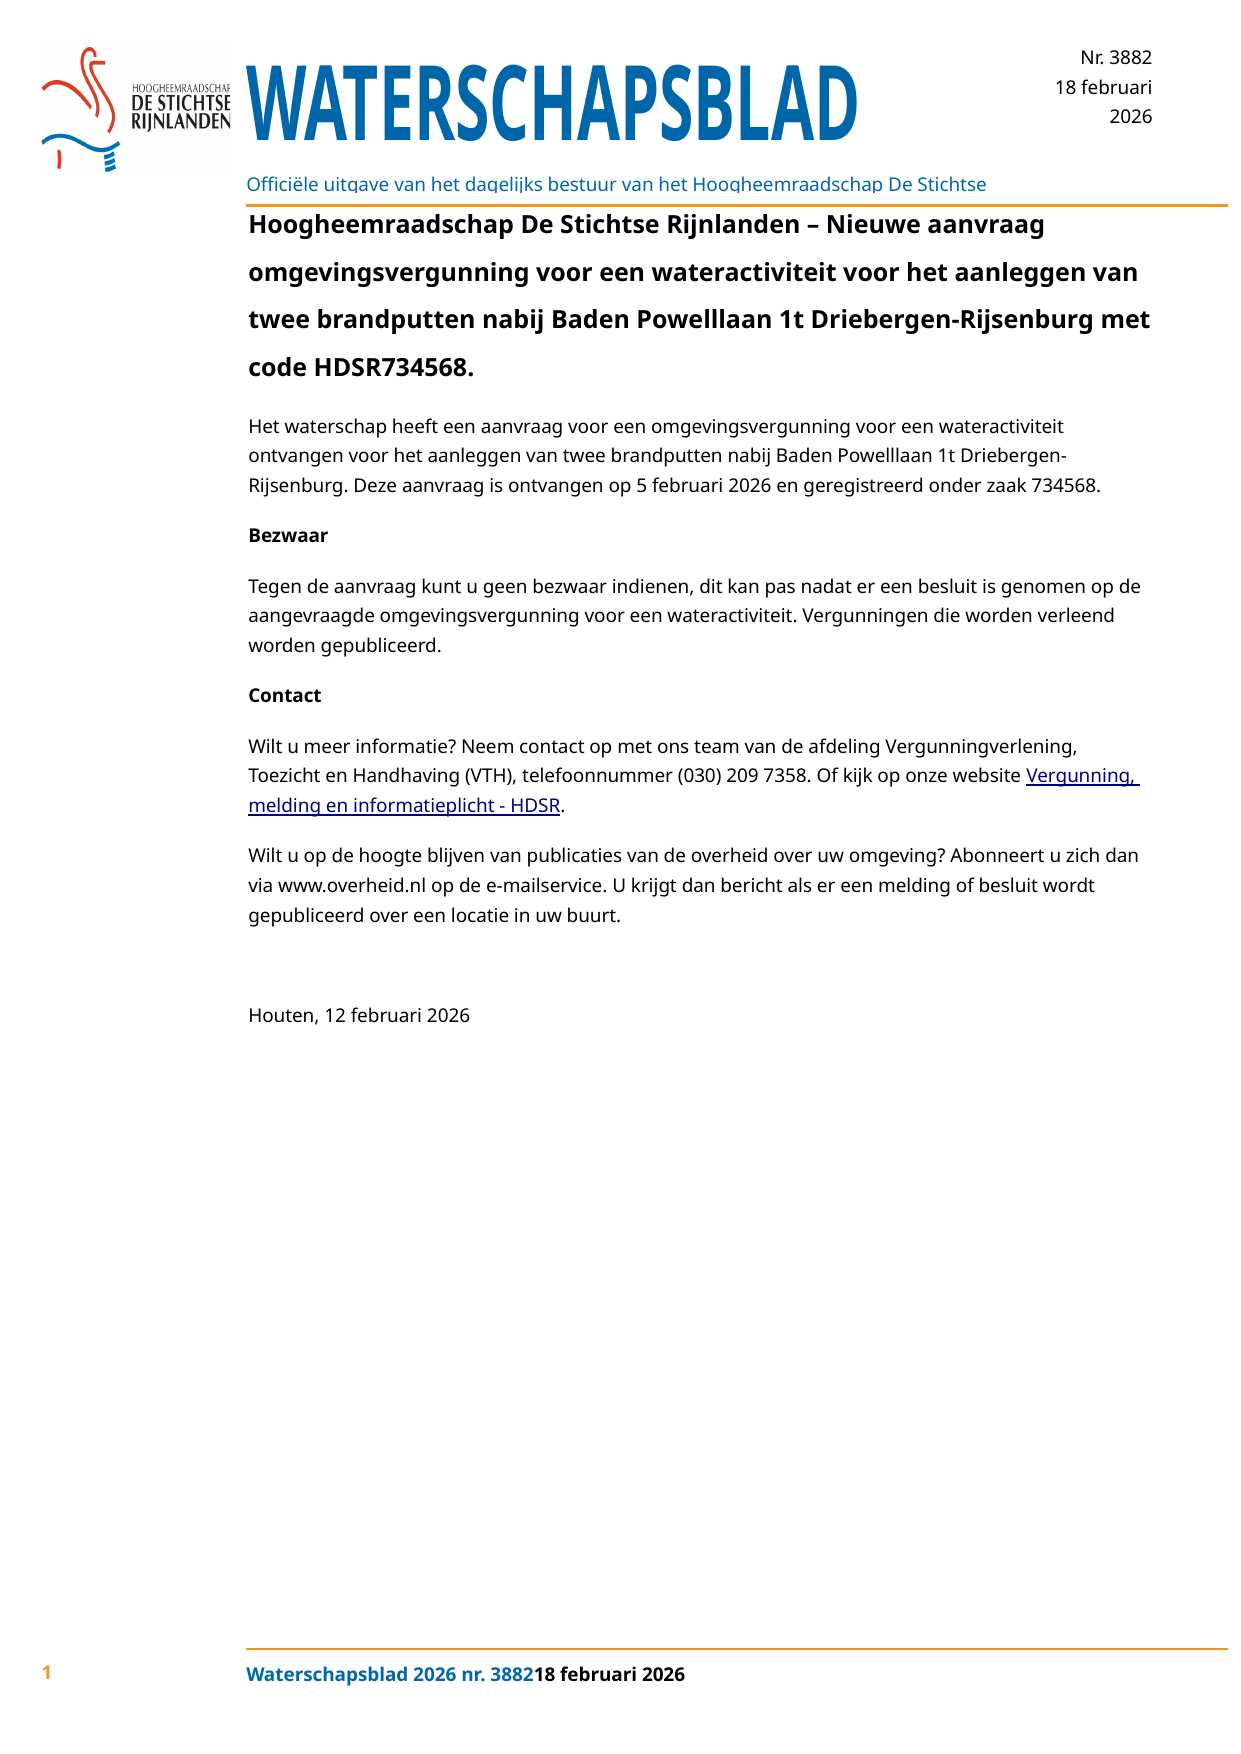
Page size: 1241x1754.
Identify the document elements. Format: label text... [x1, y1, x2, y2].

text Contact [248, 683, 1152, 708]
text Hoogheemraadschap De Stichtse Rijnlanden – Nieuwe aanvraag omgevingsvergunning voor een wateractiviteit voor het aanleggen van twee brandputten nabij Baden Powelllaan 1t Driebergen-Rijsenburg met code HDSR734568. [248, 207, 1152, 384]
text Bezwaar [248, 523, 1152, 548]
text Houten, 12 februari 2026 [248, 1003, 1152, 1028]
text Wilt u op de hoogte blijven van publicaties van de overheid over uw omgeving? Abonneert u zich dan via www.overheid.nl op de e-mailservice. U krijgt dan bericht als er een melding of besluit wordt gepubliceerd over een locatie in uw buurt. [248, 843, 1152, 928]
text Wilt u meer informatie? Neem contact op met ons team van de afdeling Vergunningverlening, Toezicht en Handhaving (VTH), telefoonnummer (030) 209 7358. Of kijk op onze website Vergunning, melding en informatieplicht - HDSR. [248, 733, 1152, 818]
text Het waterschap heeft een aanvraag voor een omgevingsvergunning voor een wateractiviteit ontvangen voor het aanleggen van twee brandputten nabij Baden Powelllaan 1t Driebergen-Rijsenburg. Deze aanvraag is ontvangen op 5 februari 2026 en geregistreerd onder zaak 734568. [248, 413, 1152, 498]
text Tegen de aanvraag kunt u geen bezwaar indienen, dit kan pas nadat er een besluit is genomen op de aangevraagde omgevingsvergunning voor een wateractiviteit. Vergunningen die worden verleend worden gepubliceerd. [248, 573, 1152, 658]
picture [41, 47, 231, 172]
